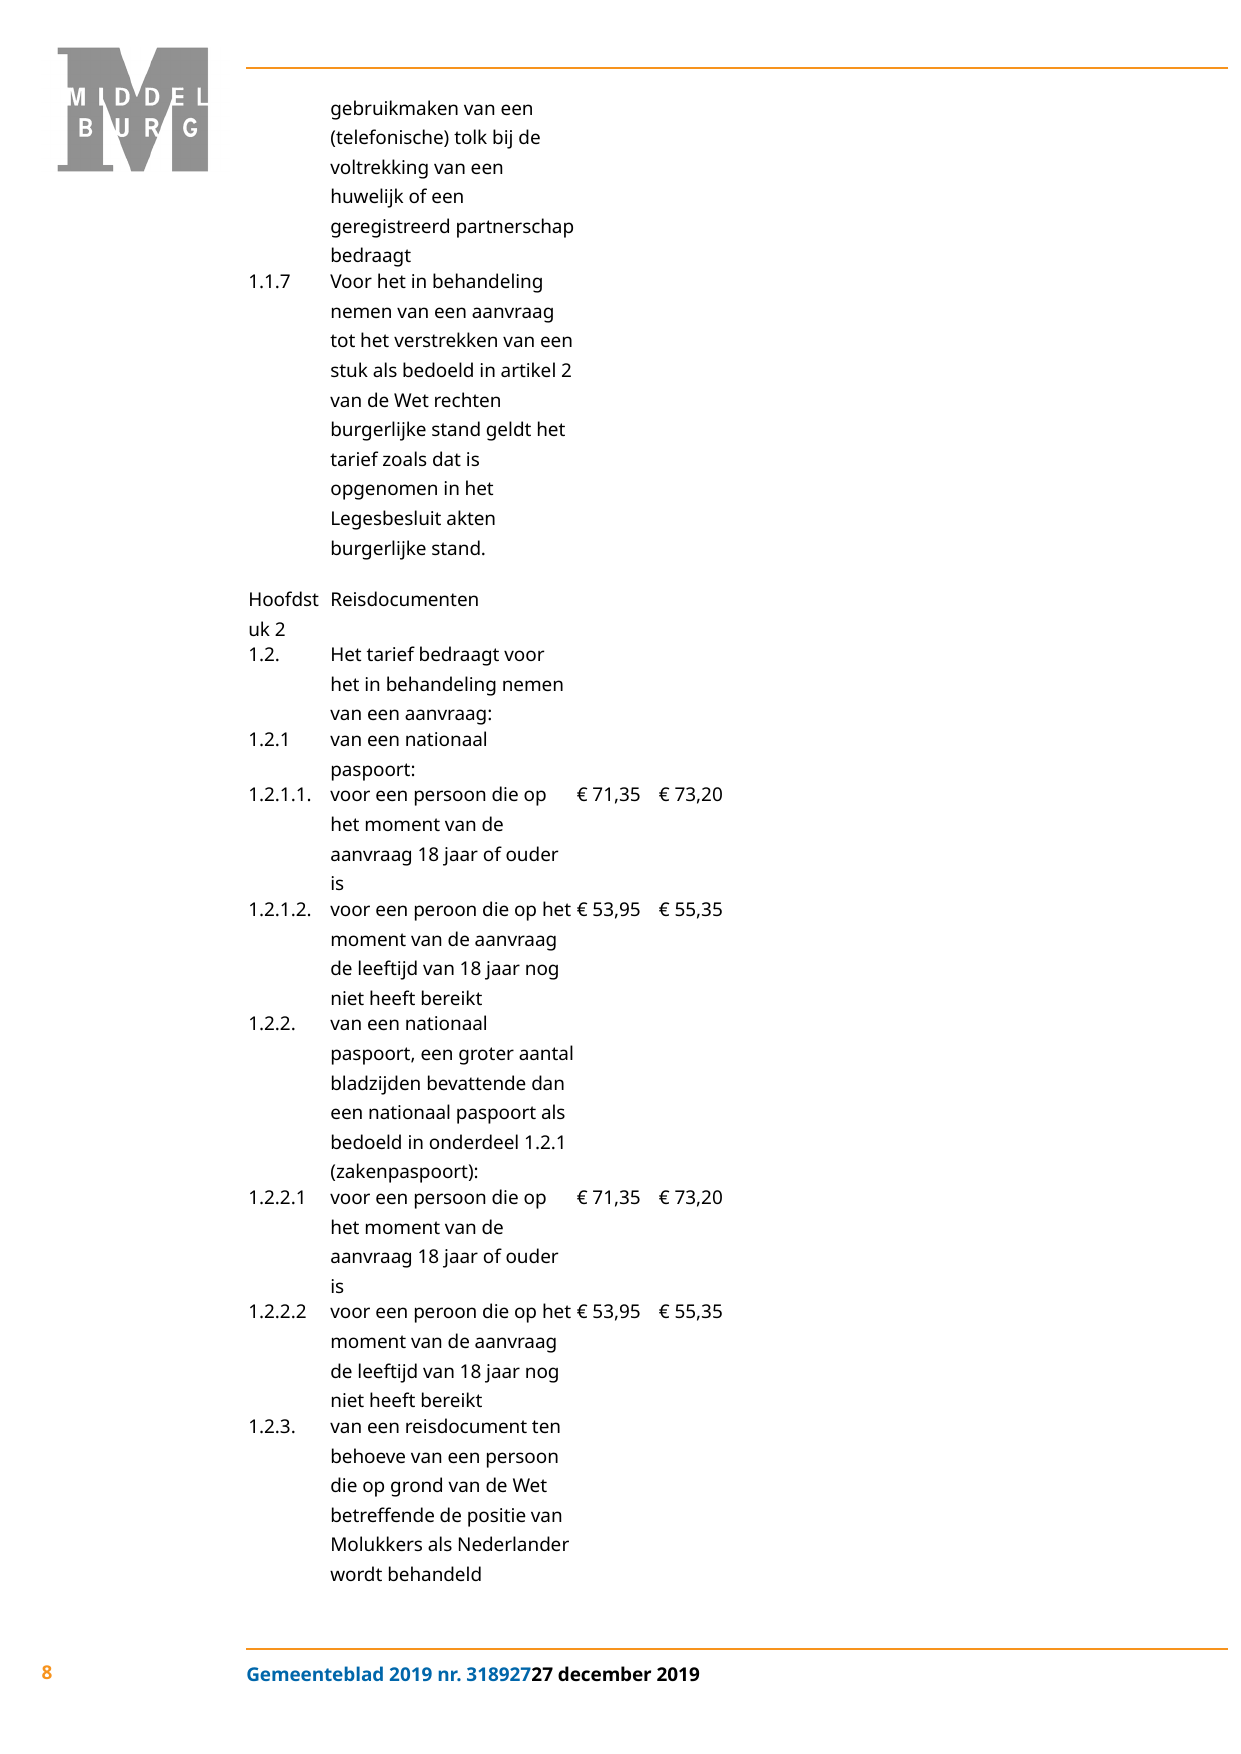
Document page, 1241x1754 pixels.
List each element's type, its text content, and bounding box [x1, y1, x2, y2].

table_cell [577, 560, 659, 586]
table_cell [659, 560, 741, 586]
table_cell [330, 560, 577, 586]
table_cell voor een persoon die op het moment van de aanvraag 18 jaar of ouder is [330, 1184, 577, 1299]
table_cell 1.2.2. [248, 1011, 330, 1184]
table_cell [659, 1413, 741, 1587]
table_cell 1.1.7 [248, 269, 330, 560]
table_cell [905, 1184, 987, 1299]
table_cell [741, 95, 823, 268]
table_cell voor een persoon die op het moment van de aanvraag 18 jaar of ouder is [330, 782, 577, 896]
table_cell [577, 95, 659, 268]
table_cell [1069, 726, 1152, 782]
table_cell [741, 1184, 823, 1299]
table_cell [823, 641, 905, 726]
table_cell [905, 1299, 987, 1413]
table_cell [987, 641, 1069, 726]
table_cell Reisdocumenten [330, 586, 577, 641]
table_cell [577, 1011, 659, 1184]
table_cell [823, 896, 905, 1011]
table_cell [823, 1011, 905, 1184]
table_cell van een nationaal paspoort, een groter aantal bladzijden bevattende dan een nationaal paspoort als bedoeld in onderdeel 1.2.1 (zakenpaspoort): [330, 1011, 577, 1184]
table_cell [1069, 560, 1152, 586]
table_cell [823, 95, 905, 268]
table_cell [905, 896, 987, 1011]
table_cell [987, 1299, 1069, 1413]
table_cell [1069, 641, 1152, 726]
table_cell [577, 641, 659, 726]
table_cell [987, 1413, 1069, 1587]
table_cell 1.2.1 [248, 726, 330, 782]
table_cell [987, 95, 1069, 268]
table_cell [905, 1011, 987, 1184]
table_cell [1069, 896, 1152, 1011]
table_cell Voor het in behandeling nemen van een aanvraag tot het verstrekken van een stuk als bedoeld in artikel 2 van de Wet rechten burgerlijke stand geldt het tarief zoals dat is opgenomen in het Legesbesluit akten burgerlijke stand. [330, 269, 577, 560]
table_cell [987, 726, 1069, 782]
table_cell [248, 560, 330, 586]
table_cell [741, 726, 823, 782]
table_cell [1069, 1413, 1152, 1587]
table_cell van een nationaal paspoort: [330, 726, 577, 782]
table_cell [987, 560, 1069, 586]
table_cell 1.2.2.1 [248, 1184, 330, 1299]
table_cell voor een peroon die op het moment van de aanvraag de leeftijd van 18 jaar nog niet heeft bereikt [330, 896, 577, 1011]
table_cell 1.2.1.2. [248, 896, 330, 1011]
table_cell [987, 586, 1069, 641]
table_cell € 55,35 [659, 1299, 741, 1413]
table_cell voor een peroon die op het moment van de aanvraag de leeftijd van 18 jaar nog niet heeft bereikt [330, 1299, 577, 1413]
table_cell [823, 560, 905, 586]
table_cell 1.2.2.2 [248, 1299, 330, 1413]
table_cell [987, 1184, 1069, 1299]
table_cell [741, 1011, 823, 1184]
table_cell [741, 1299, 823, 1413]
table_cell [577, 726, 659, 782]
table_cell [905, 1413, 987, 1587]
table_cell [905, 269, 987, 560]
table_cell [1069, 782, 1152, 896]
table_cell [823, 726, 905, 782]
picture [41, 47, 231, 172]
table_cell € 55,35 [659, 896, 741, 1011]
table_cell [823, 1184, 905, 1299]
table_cell van een reisdocument ten behoeve van een persoon die op grond van de Wet betreffende de positie van Molukkers als Nederlander wordt behandeld [330, 1413, 577, 1587]
table_cell € 53,95 [577, 1299, 659, 1413]
table_cell [577, 269, 659, 560]
table_cell [1069, 269, 1152, 560]
table_cell [659, 586, 741, 641]
table_cell gebruikmaken van een (telefonische) tolk bij de voltrekking van een huwelijk of een geregistreerd partnerschap bedraagt [330, 95, 577, 268]
table_cell [987, 1011, 1069, 1184]
table_cell [1069, 586, 1152, 641]
table_cell € 73,20 [659, 782, 741, 896]
table_cell Hoofdstuk 2 [248, 586, 330, 641]
table_cell [823, 782, 905, 896]
table_cell [823, 269, 905, 560]
table_cell [741, 641, 823, 726]
table_cell [823, 586, 905, 641]
table_cell [577, 586, 659, 641]
table_cell 1.2.3. [248, 1413, 330, 1587]
table_cell [987, 896, 1069, 1011]
table_cell [659, 726, 741, 782]
table_cell [577, 1413, 659, 1587]
table_cell [741, 586, 823, 641]
table_cell 1.2.1.1. [248, 782, 330, 896]
table_cell [1069, 1184, 1152, 1299]
table_cell [659, 95, 741, 268]
table_cell [659, 641, 741, 726]
table_cell [741, 782, 823, 896]
table_cell [741, 1413, 823, 1587]
table_cell [905, 560, 987, 586]
table_cell [905, 586, 987, 641]
table_cell [248, 95, 330, 268]
table_cell [659, 1011, 741, 1184]
table_cell [905, 726, 987, 782]
table_cell [1069, 1011, 1152, 1184]
table_cell [905, 95, 987, 268]
table_cell [659, 269, 741, 560]
table_cell [823, 1413, 905, 1587]
table_cell [1069, 95, 1152, 268]
table_cell [1069, 1299, 1152, 1413]
table_cell € 71,35 [577, 782, 659, 896]
table_cell [741, 560, 823, 586]
table_cell [987, 782, 1069, 896]
table_cell [741, 896, 823, 1011]
table_cell [823, 1299, 905, 1413]
table_cell [987, 269, 1069, 560]
table_cell € 73,20 [659, 1184, 741, 1299]
table_cell [741, 269, 823, 560]
table_cell € 71,35 [577, 1184, 659, 1299]
table_cell € 53,95 [577, 896, 659, 1011]
table_cell 1.2. [248, 641, 330, 726]
table_cell [905, 782, 987, 896]
table_cell [905, 641, 987, 726]
table_cell Het tarief bedraagt voor het in behandeling nemen van een aanvraag: [330, 641, 577, 726]
